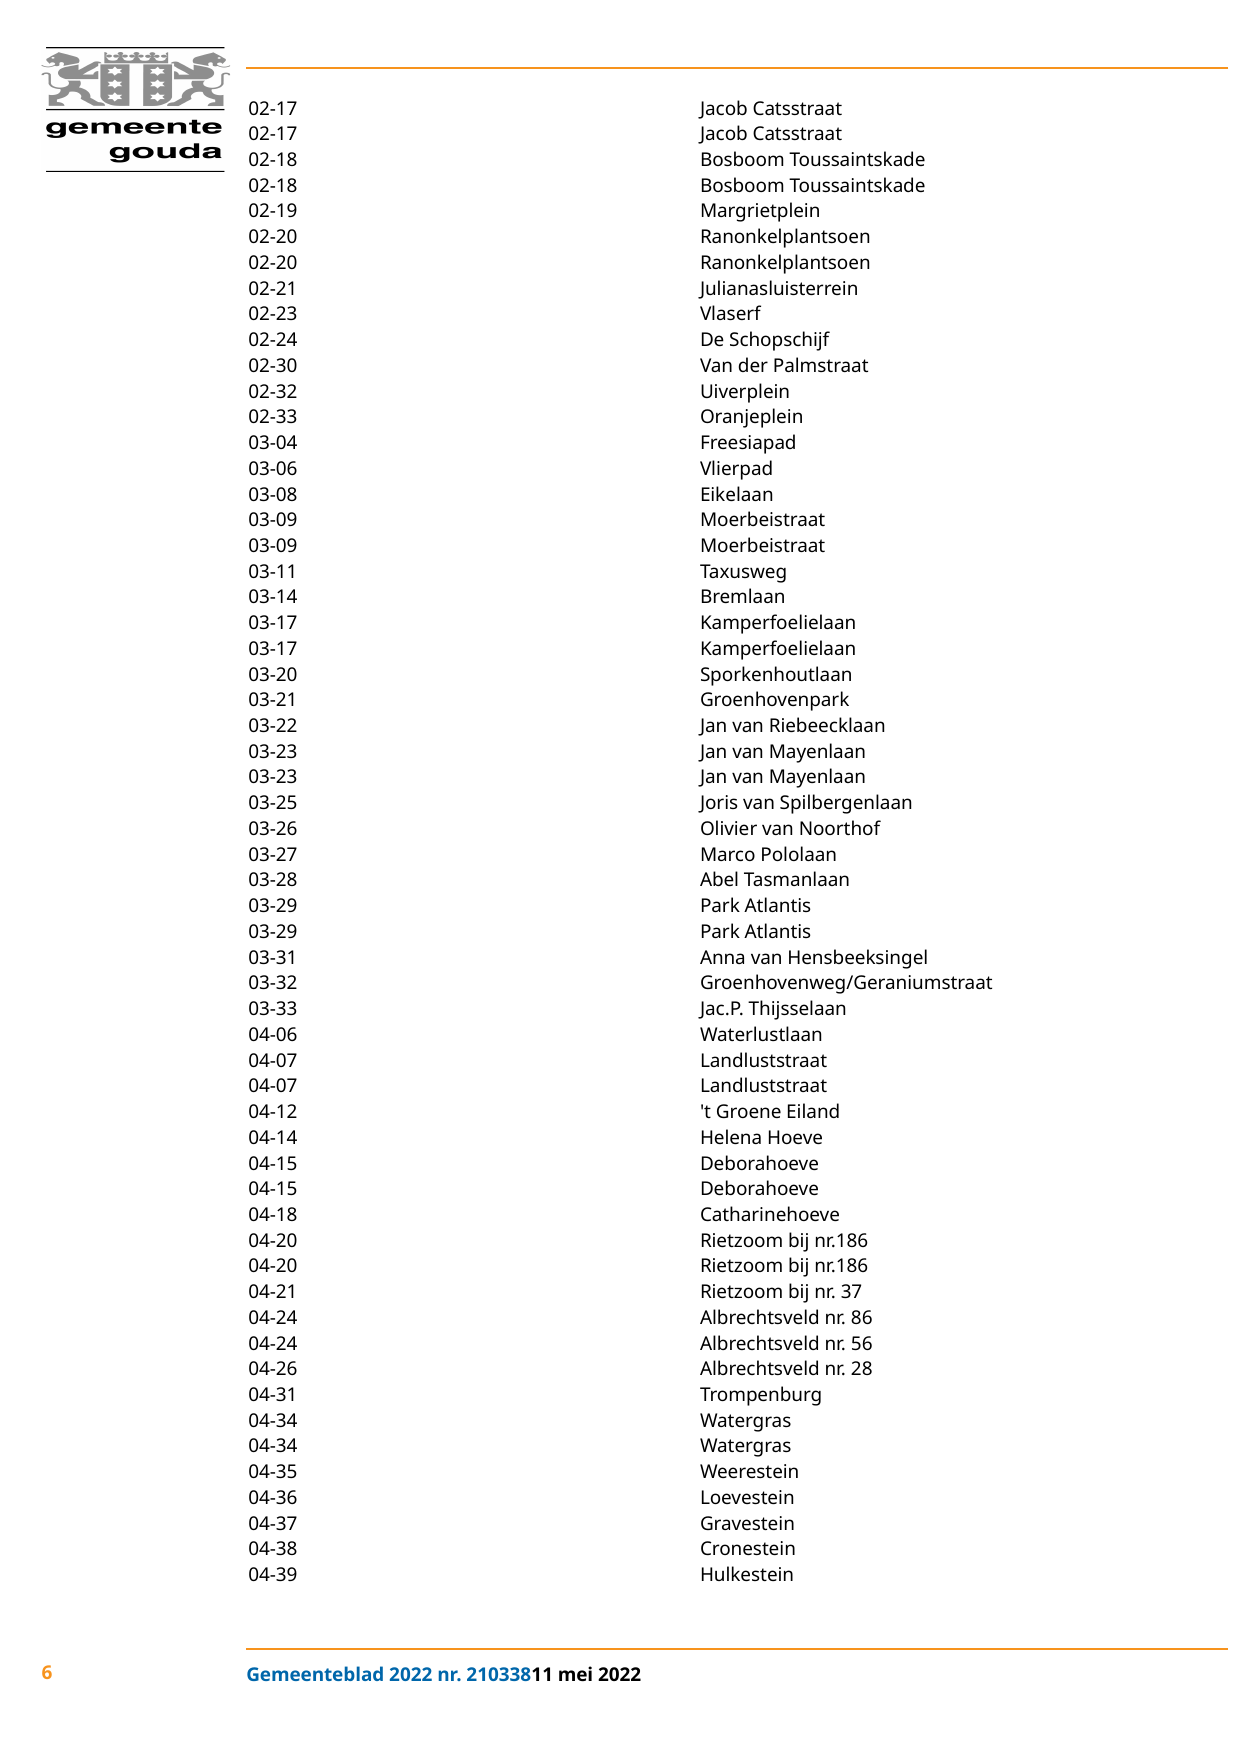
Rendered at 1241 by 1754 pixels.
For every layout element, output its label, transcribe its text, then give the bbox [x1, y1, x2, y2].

table_cell De Schopschijf [700, 326, 1152, 352]
table_cell Weerestein [700, 1459, 1152, 1484]
table_cell 03-17 [248, 609, 700, 635]
table_cell Waterlustlaan [700, 1021, 1152, 1047]
table_cell Albrechtsveld nr. 56 [700, 1330, 1152, 1356]
table_cell 04-31 [248, 1381, 700, 1407]
table_cell Olivier van Noorthof [700, 815, 1152, 841]
table_cell Deborahoeve [700, 1175, 1152, 1201]
table_cell 04-15 [248, 1150, 700, 1175]
table_cell Park Atlantis [700, 893, 1152, 918]
table_cell 03-26 [248, 815, 700, 841]
table_cell Hulkestein [700, 1561, 1152, 1587]
table_cell Landluststraat [700, 1073, 1152, 1098]
table_cell 04-38 [248, 1536, 700, 1561]
table_cell 03-31 [248, 944, 700, 969]
table_cell 02-20 [248, 249, 700, 275]
table_cell Albrechtsveld nr. 28 [700, 1356, 1152, 1381]
table_cell 04-07 [248, 1073, 700, 1098]
table_cell Oranjeplein [700, 404, 1152, 429]
table_cell 03-29 [248, 893, 700, 918]
table_cell Landluststraat [700, 1047, 1152, 1072]
table_cell Margrietplein [700, 198, 1152, 223]
table_cell Kamperfoelielaan [700, 635, 1152, 661]
table_cell Trompenburg [700, 1381, 1152, 1407]
table_cell 02-30 [248, 352, 700, 378]
table_cell 04-06 [248, 1021, 700, 1047]
table_cell Freesiapad [700, 429, 1152, 455]
table_cell 04-26 [248, 1356, 700, 1381]
table_cell Jac.P. Thijsselaan [700, 995, 1152, 1021]
table_cell 04-21 [248, 1278, 700, 1304]
table_cell Cronestein [700, 1536, 1152, 1561]
table_cell Jan van Mayenlaan [700, 738, 1152, 764]
table_cell Vlaserf [700, 301, 1152, 326]
table_cell 02-17 [248, 95, 700, 121]
table_cell Vlierpad [700, 455, 1152, 481]
table_cell 03-04 [248, 429, 700, 455]
picture [41, 47, 231, 172]
table_cell 03-33 [248, 995, 700, 1021]
table_cell 03-27 [248, 841, 700, 867]
table_cell Julianasluisterrein [700, 275, 1152, 301]
table_cell Albrechtsveld nr. 86 [700, 1304, 1152, 1330]
table_cell 03-29 [248, 918, 700, 944]
table_cell 03-23 [248, 738, 700, 764]
table_cell 04-37 [248, 1510, 700, 1536]
table_cell 02-20 [248, 224, 700, 249]
table_cell Anna van Hensbeeksingel [700, 944, 1152, 969]
table_cell 04-15 [248, 1175, 700, 1201]
table_cell 04-34 [248, 1407, 700, 1433]
table_cell 04-34 [248, 1433, 700, 1458]
table_cell 03-21 [248, 687, 700, 712]
table_cell Sporkenhoutlaan [700, 661, 1152, 687]
table_cell Uiverplein [700, 378, 1152, 403]
table_cell 04-20 [248, 1253, 700, 1278]
table_cell Watergras [700, 1433, 1152, 1458]
table_cell Bosboom Toussaintskade [700, 172, 1152, 198]
table_cell Jan van Riebeecklaan [700, 712, 1152, 738]
table_cell 03-20 [248, 661, 700, 687]
table_cell 03-32 [248, 970, 700, 995]
table_cell 03-06 [248, 455, 700, 481]
table_cell 04-12 [248, 1098, 700, 1124]
table_cell 04-36 [248, 1484, 700, 1510]
table_cell Eikelaan [700, 481, 1152, 506]
table_cell 03-17 [248, 635, 700, 661]
table_cell 02-17 [248, 121, 700, 146]
table_cell Moerbeistraat [700, 532, 1152, 558]
table_cell Abel Tasmanlaan [700, 867, 1152, 892]
table_cell 04-24 [248, 1330, 700, 1356]
table_cell Catharinehoeve [700, 1201, 1152, 1227]
table_cell 02-33 [248, 404, 700, 429]
table_cell 04-20 [248, 1227, 700, 1253]
table_cell 04-35 [248, 1459, 700, 1484]
table_cell Groenhovenpark [700, 687, 1152, 712]
table_cell Jacob Catsstraat [700, 95, 1152, 121]
table_cell Joris van Spilbergenlaan [700, 790, 1152, 815]
table_cell 03-11 [248, 558, 700, 584]
table_cell Ranonkelplantsoen [700, 249, 1152, 275]
table_cell Moerbeistraat [700, 506, 1152, 532]
table_cell Rietzoom bij nr. 37 [700, 1278, 1152, 1304]
table_cell Park Atlantis [700, 918, 1152, 944]
table_cell Ranonkelplantsoen [700, 224, 1152, 249]
table_cell 02-18 [248, 172, 700, 198]
table_cell Taxusweg [700, 558, 1152, 584]
table_cell 02-23 [248, 301, 700, 326]
table_cell 03-28 [248, 867, 700, 892]
table_cell Helena Hoeve [700, 1124, 1152, 1150]
table_cell Jan van Mayenlaan [700, 764, 1152, 789]
table_cell 04-39 [248, 1561, 700, 1587]
table_cell Rietzoom bij nr.186 [700, 1253, 1152, 1278]
table_cell Marco Pololaan [700, 841, 1152, 867]
table_cell 03-09 [248, 506, 700, 532]
table_cell 04-07 [248, 1047, 700, 1072]
table_cell 02-21 [248, 275, 700, 301]
table_cell 03-22 [248, 712, 700, 738]
table_cell Watergras [700, 1407, 1152, 1433]
table_cell Deborahoeve [700, 1150, 1152, 1175]
table_cell 03-09 [248, 532, 700, 558]
table_cell Jacob Catsstraat [700, 121, 1152, 146]
table_cell Kamperfoelielaan [700, 609, 1152, 635]
table_cell Van der Palmstraat [700, 352, 1152, 378]
table_cell Bremlaan [700, 584, 1152, 609]
table_cell Rietzoom bij nr.186 [700, 1227, 1152, 1253]
table_cell Gravestein [700, 1510, 1152, 1536]
table_cell Groenhovenweg/Geraniumstraat [700, 970, 1152, 995]
table_cell 't Groene Eiland [700, 1098, 1152, 1124]
table_cell 02-18 [248, 146, 700, 172]
table_cell 03-14 [248, 584, 700, 609]
table_cell 04-24 [248, 1304, 700, 1330]
table_cell 04-18 [248, 1201, 700, 1227]
table_cell 03-23 [248, 764, 700, 789]
table_cell Bosboom Toussaintskade [700, 146, 1152, 172]
table_cell 02-32 [248, 378, 700, 403]
table_cell 03-08 [248, 481, 700, 506]
table_cell Loevestein [700, 1484, 1152, 1510]
table_cell 02-19 [248, 198, 700, 223]
table_cell 02-24 [248, 326, 700, 352]
table_cell 03-25 [248, 790, 700, 815]
table_cell 04-14 [248, 1124, 700, 1150]
